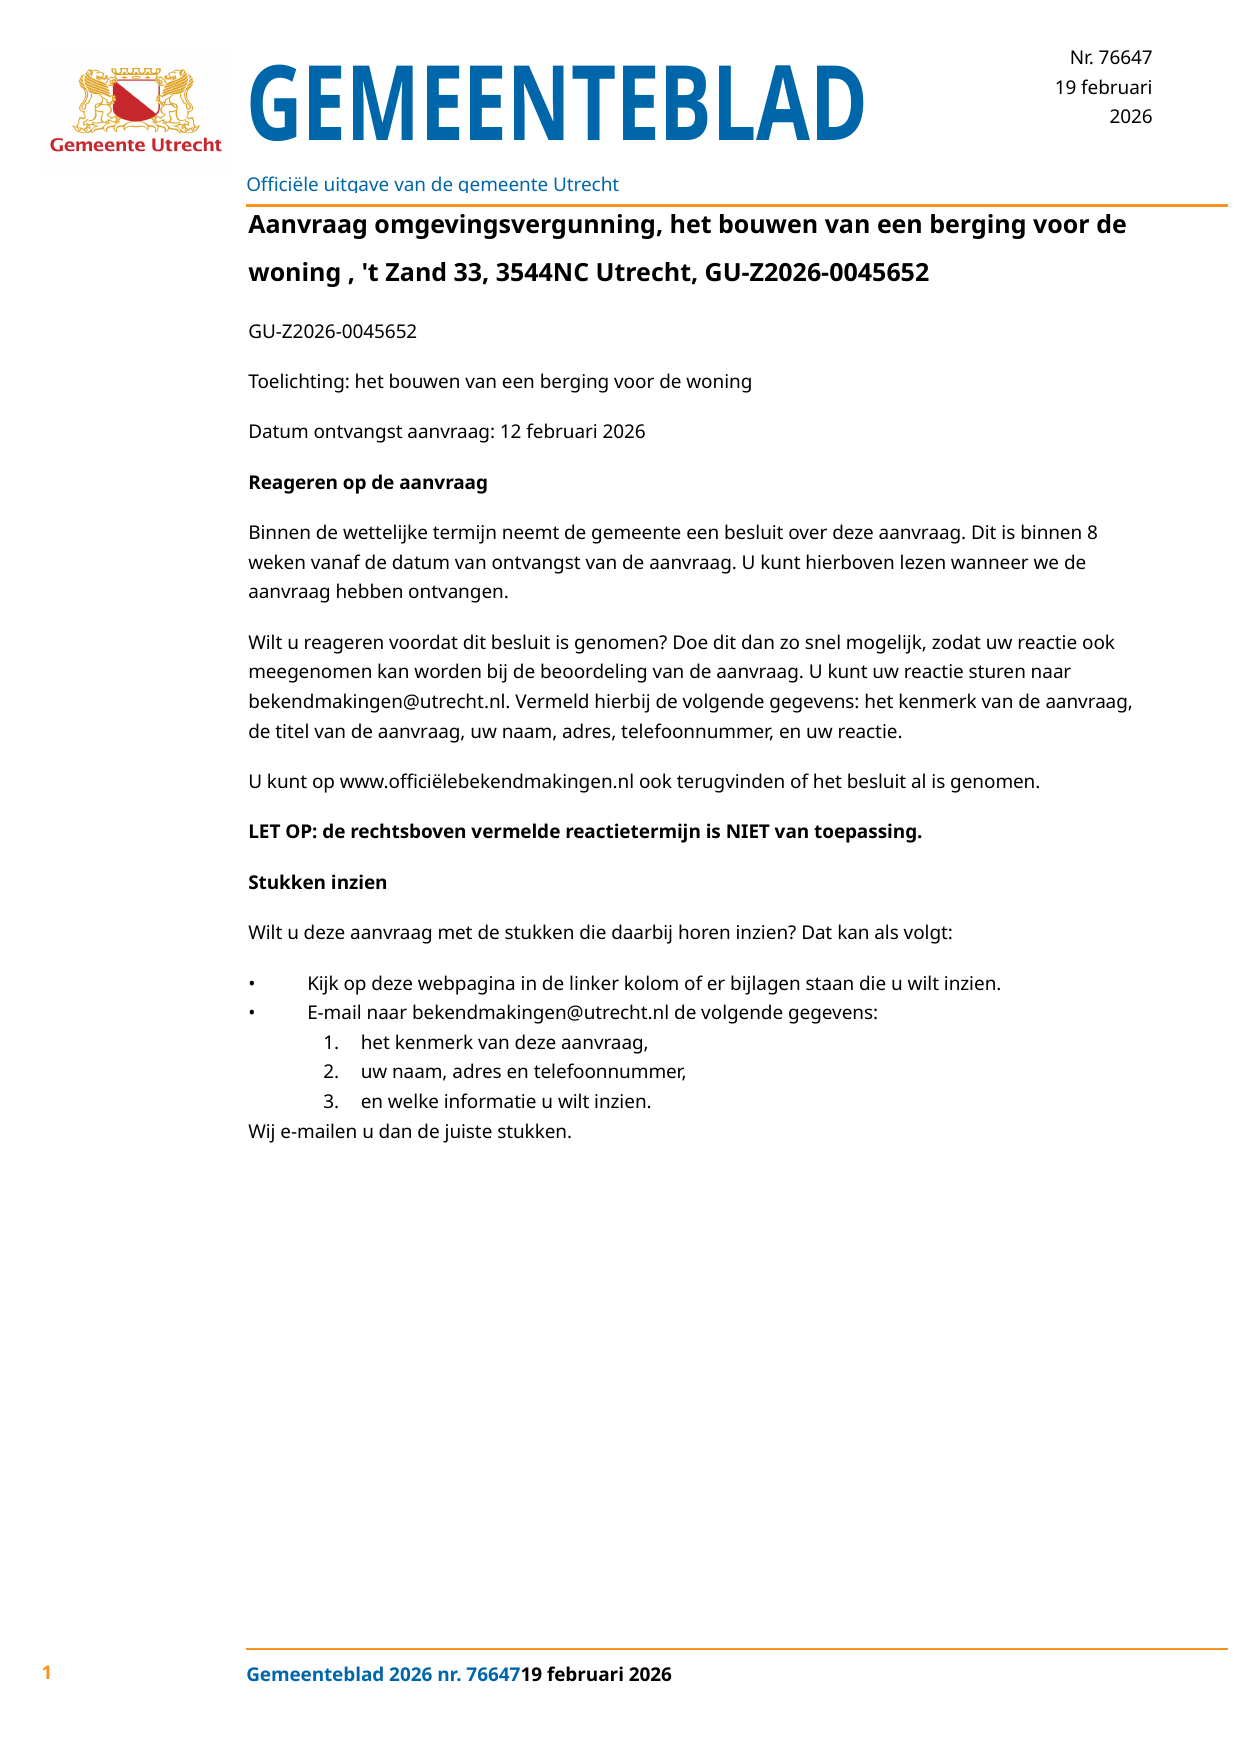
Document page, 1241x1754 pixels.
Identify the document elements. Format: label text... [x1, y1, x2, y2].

list uw naam, adres en telefoonnummer, [323, 1059, 1152, 1084]
text Binnen de wettelijke termijn neemt de gemeente een besluit over deze aanvraag. Dit is binnen 8 weken vanaf de datum van ontvangst van de aanvraag. U kunt hierboven lezen wanneer we de aanvraag hebben ontvangen. [248, 519, 1152, 604]
text Wilt u reageren voordat dit besluit is genomen? Doe dit dan zo snel mogelijk, zodat uw reactie ook meegenomen kan worden bij de beoordeling van de aanvraag. U kunt uw reactie sturen naar bekendmakingen@utrecht.nl. Vermeld hierbij de volgende gegevens: het kenmerk van de aanvraag, de titel van de aanvraag, uw naam, adres, telefoonnummer, en uw reactie. [248, 629, 1152, 744]
list E-mail naar bekendmakingen@utrecht.nl de volgende gegevens: [248, 999, 1152, 1025]
text GU-Z2026-0045652 [248, 318, 1152, 344]
picture [41, 47, 231, 172]
text Aanvraag omgevingsvergunning, het bouwen van een berging voor de woning , 't Zand 33, 3544NC Utrecht, GU-Z2026-0045652 [248, 207, 1152, 288]
text Toelichting: het bouwen van een berging voor de woning [248, 368, 1152, 394]
text Stukken inzien [248, 869, 1152, 895]
text U kunt op www.officiëlebekendmakingen.nl ook terugvinden of het besluit al is genomen. [248, 768, 1152, 794]
text Wij e-mailen u dan de juiste stukken. [248, 1118, 1152, 1144]
list en welke informatie u wilt inzien. [323, 1088, 1152, 1114]
text Reageren op de aanvraag [248, 469, 1152, 495]
list het kenmerk van deze aanvraag, [323, 1029, 1152, 1055]
list Kijk op deze webpagina in de linker kolom of er bijlagen staan die u wilt inzien. [248, 970, 1152, 996]
text Wilt u deze aanvraag met de stukken die daarbij horen inzien? Dat kan als volgt: [248, 919, 1152, 945]
text Datum ontvangst aanvraag: 12 februari 2026 [248, 419, 1152, 444]
text LET OP: de rechtsboven vermelde reactietermijn is NIET van toepassing. [248, 819, 1152, 844]
